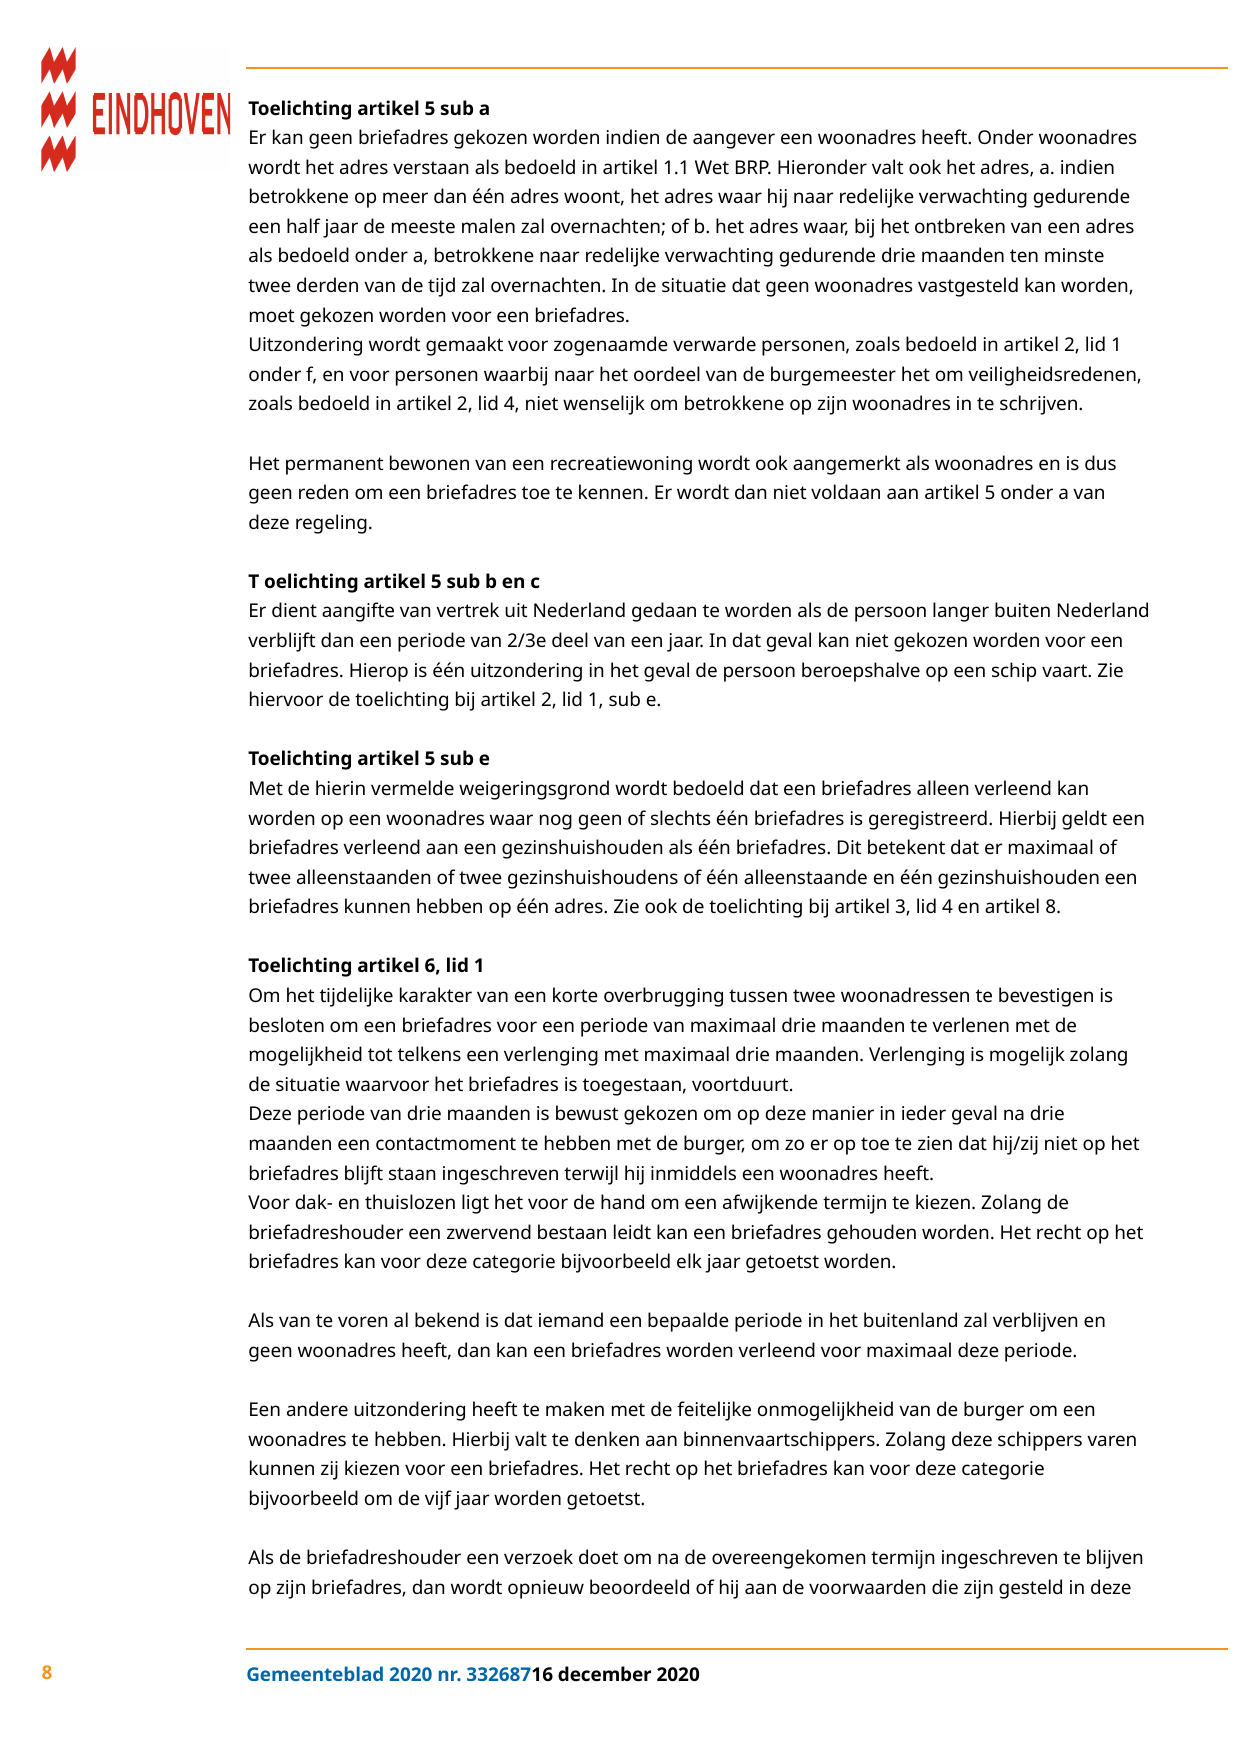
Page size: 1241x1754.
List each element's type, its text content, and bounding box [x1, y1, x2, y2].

text Om het tijdelijke karakter van een korte overbrugging tussen twee woonadressen te bevestigen is besloten om een briefadres voor een periode van maximaal drie maanden te verlenen met de mogelijkheid tot telkens een verlenging met maximaal drie maanden. Verlenging is mogelijk zolang de situatie waarvoor het briefadres is toegestaan, voortduurt. [248, 982, 1152, 1097]
text Toelichting artikel 5 sub e [248, 746, 1152, 771]
text Met de hierin vermelde weigeringsgrond wordt bedoeld dat een briefadres alleen verleend kan worden op een woonadres waar nog geen of slechts één briefadres is geregistreerd. Hierbij geldt een briefadres verleend aan een gezinshuishouden als één briefadres. Dit betekent dat er maximaal of twee alleenstaanden of twee gezinshuishoudens of één alleenstaande en één gezinshuishouden een briefadres kunnen hebben op één adres. Zie ook de toelichting bij artikel 3, lid 4 en artikel 8. [248, 775, 1152, 919]
text Als van te voren al bekend is dat iemand een bepaalde periode in het buitenland zal verblijven en geen woonadres heeft, dan kan een briefadres worden verleend voor maximaal deze periode. [248, 1308, 1152, 1363]
text Uitzondering wordt gemaakt voor zogenaamde verwarde personen, zoals bedoeld in artikel 2, lid 1 onder f, en voor personen waarbij naar het oordeel van de burgemeester het om veiligheidsredenen, zoals bedoeld in artikel 2, lid 4, niet wenselijk om betrokkene op zijn woonadres in te schrijven. [248, 331, 1152, 416]
text Voor dak- en thuislozen ligt het voor de hand om een afwijkende termijn te kiezen. Zolang de briefadreshouder een zwervend bestaan leidt kan een briefadres gehouden worden. Het recht op het briefadres kan voor deze categorie bijvoorbeeld elk jaar getoetst worden. [248, 1189, 1152, 1274]
picture [41, 47, 231, 172]
text Het permanent bewonen van een recreatiewoning wordt ook aangemerkt als woonadres en is dus geen reden om een briefadres toe te kennen. Er wordt dan niet voldaan aan artikel 5 onder a van deze regeling. [248, 450, 1152, 535]
text Toelichting artikel 5 sub a [248, 95, 1152, 121]
text Deze periode van drie maanden is bewust gekozen om op deze manier in ieder geval na drie maanden een contactmoment te hebben met de burger, om zo er op toe te zien dat hij/zij niet op het briefadres blijft staan ingeschreven terwijl hij inmiddels een woonadres heeft. [248, 1101, 1152, 1186]
text Toelichting artikel 6, lid 1 [248, 953, 1152, 978]
text Een andere uitzondering heeft te maken met de feitelijke onmogelijkheid van de burger om een woonadres te hebben. Hierbij valt te denken aan binnenvaartschippers. Zolang deze schippers varen kunnen zij kiezen voor een briefadres. Het recht op het briefadres kan voor deze categorie bijvoorbeeld om de vijf jaar worden getoetst. [248, 1396, 1152, 1511]
text Er dient aangifte van vertrek uit Nederland gedaan te worden als de persoon langer buiten Nederland verblijft dan een periode van 2/3e deel van een jaar. In dat geval kan niet gekozen worden voor een briefadres. Hierop is één uitzondering in het geval de persoon beroepshalve op een schip vaart. Zie hiervoor de toelichting bij artikel 2, lid 1, sub e. [248, 598, 1152, 712]
text Er kan geen briefadres gekozen worden indien de aangever een woonadres heeft. Onder woonadres wordt het adres verstaan als bedoeld in artikel 1.1 Wet BRP. Hieronder valt ook het adres, a. indien betrokkene op meer dan één adres woont, het adres waar hij naar redelijke verwachting gedurende een half jaar de meeste malen zal overnachten; of b. het adres waar, bij het ontbreken van een adres als bedoeld onder a, betrokkene naar redelijke verwachting gedurende drie maanden ten minste twee derden van de tijd zal overnachten. In de situatie dat geen woonadres vastgesteld kan worden, moet gekozen worden voor een briefadres. [248, 124, 1152, 328]
text Als de briefadreshouder een verzoek doet om na de overeengekomen termijn ingeschreven te blijven op zijn briefadres, dan wordt opnieuw beoordeeld of hij aan de voorwaarden die zijn gesteld in deze [248, 1544, 1152, 1600]
text T oelichting artikel 5 sub b en c [248, 568, 1152, 594]
